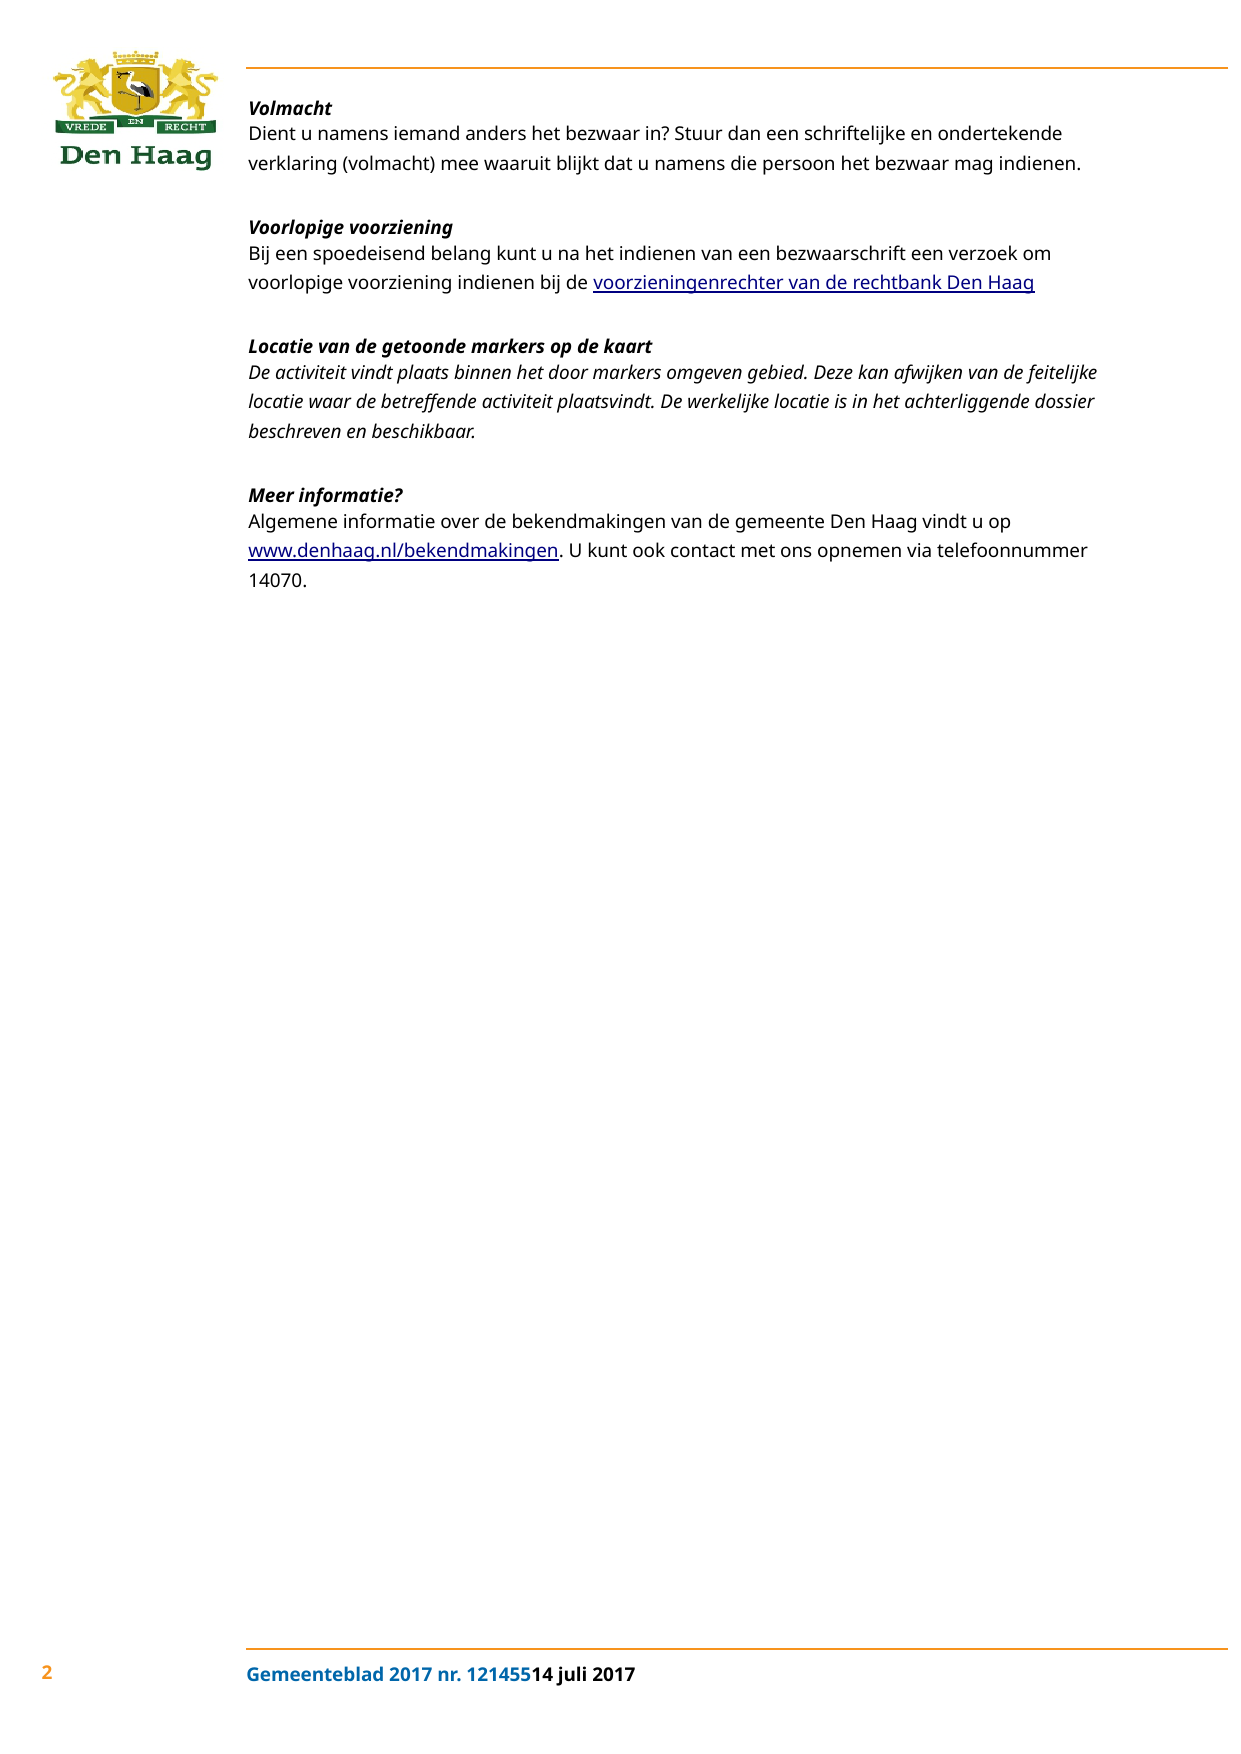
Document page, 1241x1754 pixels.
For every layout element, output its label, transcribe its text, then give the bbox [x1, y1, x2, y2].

text Dient u namens iemand anders het bezwaar in? Stuur dan een schriftelijke en ondertekende verklaring (volmacht) mee waaruit blijkt dat u namens die persoon het bezwaar mag indienen. [248, 121, 1152, 176]
text Locatie van de getoonde markers op de kaart [248, 333, 1152, 359]
text Algemene informatie over de bekendmakingen van de gemeente Den Haag vindt u op www.denhaag.nl/bekendmakingen. U kunt ook contact met ons opnemen via telefoonnummer 14070. [248, 508, 1152, 593]
text Volmacht [248, 95, 1152, 121]
text Bij een spoedeisend belang kunt u na het indienen van een bezwaarschrift een verzoek om voorlopige voorziening indienen bij de voorzieningenrechter van de rechtbank Den Haag [248, 240, 1152, 295]
text Voorlopige voorziening [248, 214, 1152, 240]
text De activiteit vindt plaats binnen het door markers omgeven gebied. Deze kan afwijken van de feitelijke locatie waar de betreffende activiteit plaatsvindt. De werkelijke locatie is in het achterliggende dossier beschreven en beschikbaar. [248, 359, 1152, 444]
text Meer informatie? [248, 482, 1152, 508]
picture [41, 47, 231, 172]
